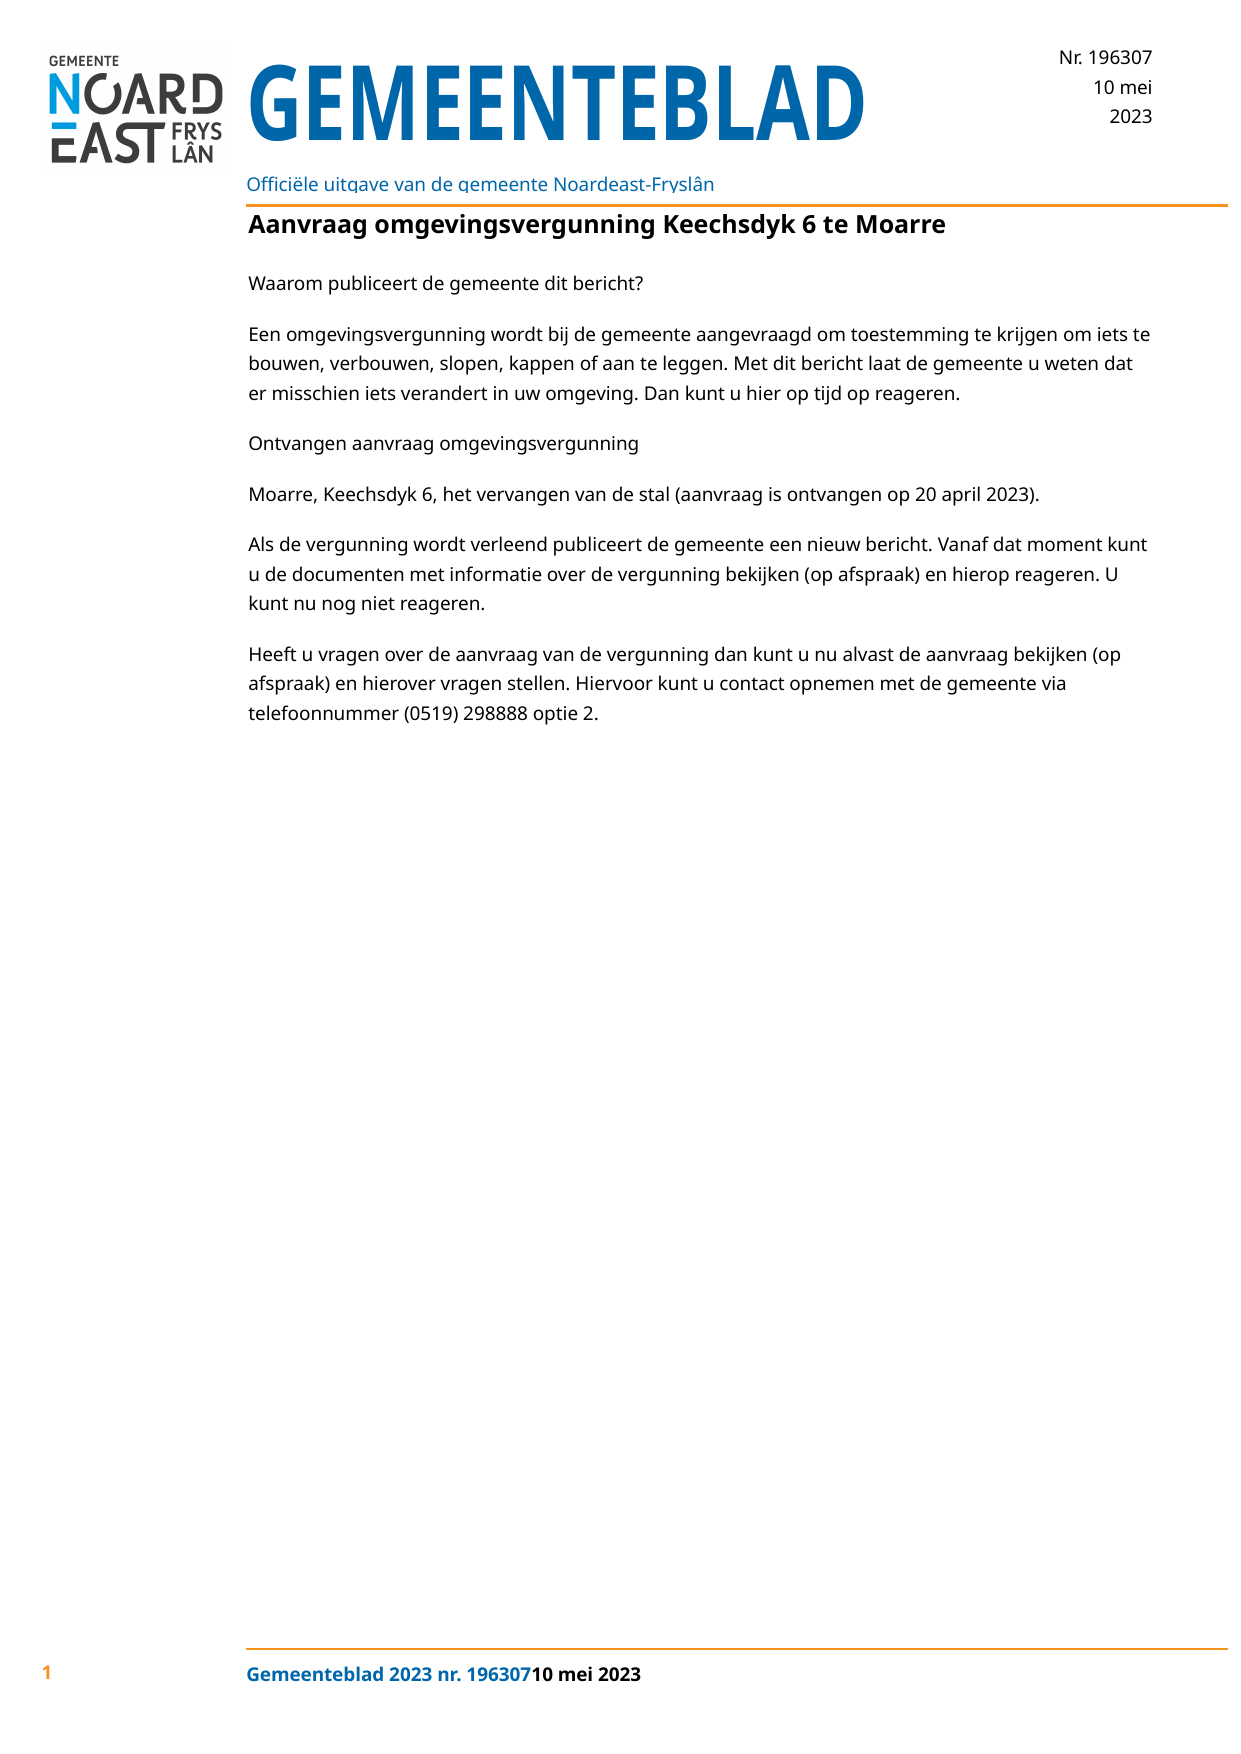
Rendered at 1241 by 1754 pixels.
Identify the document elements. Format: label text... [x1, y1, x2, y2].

text Waarom publiceert de gemeente dit bericht? [248, 270, 1152, 296]
text Heeft u vragen over de aanvraag van de vergunning dan kunt u nu alvast de aanvraag bekijken (op afspraak) en hierover vragen stellen. Hiervoor kunt u contact opnemen met de gemeente via telefoonnummer (0519) 298888 optie 2. [248, 641, 1152, 726]
text Ontvangen aanvraag omgevingsvergunning [248, 430, 1152, 456]
text Als de vergunning wordt verleend publiceert de gemeente een nieuw bericht. Vanaf dat moment kunt u de documenten met informatie over de vergunning bekijken (op afspraak) en hierop reageren. U kunt nu nog niet reageren. [248, 531, 1152, 616]
text Moarre, Keechsdyk 6, het vervangen van de stal (aanvraag is ontvangen op 20 april 2023). [248, 481, 1152, 506]
text Een omgevingsvergunning wordt bij de gemeente aangevraagd om toestemming te krijgen om iets te bouwen, verbouwen, slopen, kappen of aan te leggen. Met dit bericht laat de gemeente u weten dat er misschien iets verandert in uw omgeving. Dan kunt u hier op tijd op reageren. [248, 321, 1152, 406]
picture [41, 47, 231, 172]
text Aanvraag omgevingsvergunning Keechsdyk 6 te Moarre [248, 207, 1152, 241]
